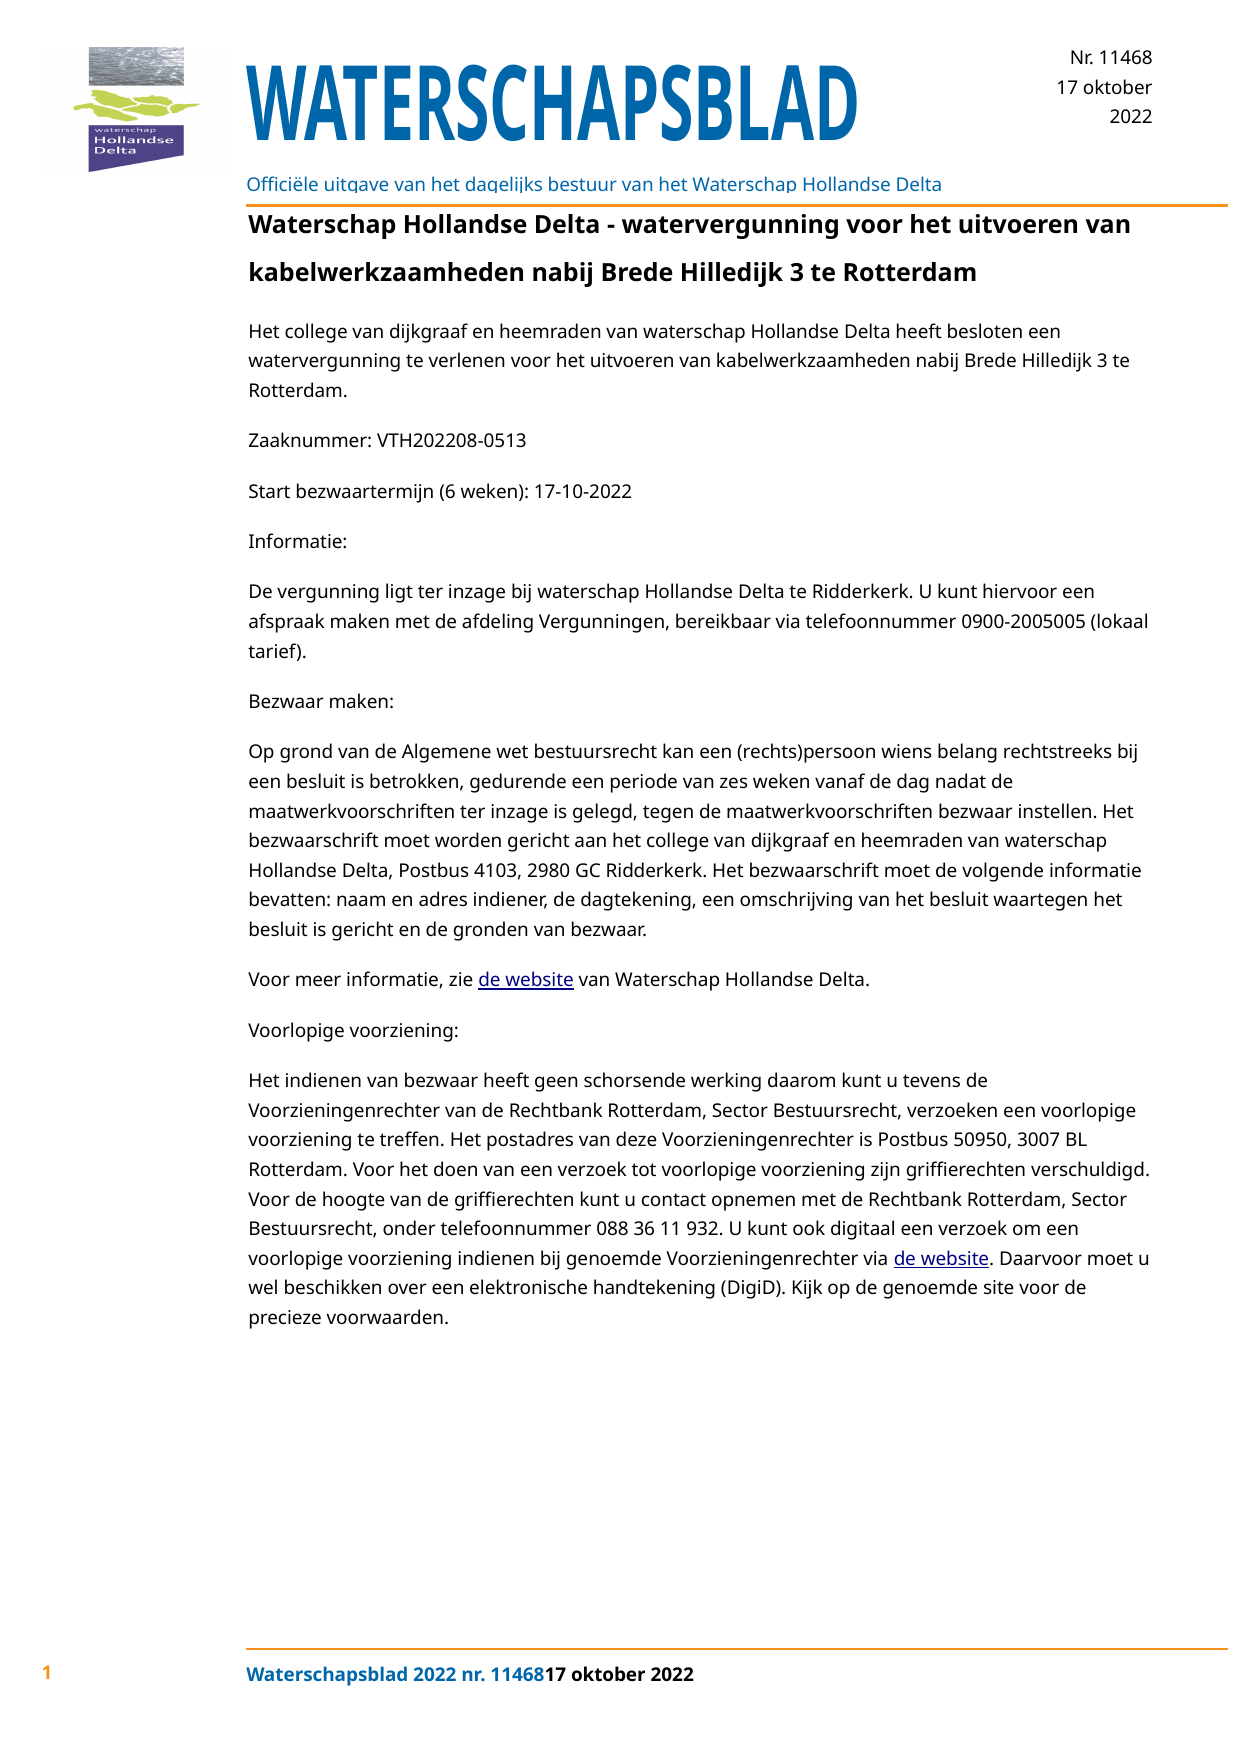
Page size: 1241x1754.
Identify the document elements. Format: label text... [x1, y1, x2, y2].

text Zaaknummer: VTH202208-0513 [248, 427, 1152, 453]
text Informatie: [248, 528, 1152, 554]
text Het indienen van bezwaar heeft geen schorsende werking daarom kunt u tevens de Voorzieningenrechter van de Rechtbank Rotterdam, Sector Bestuursrecht, verzoeken een voorlopige voorziening te treffen. Het postadres van deze Voorzieningenrechter is Postbus 50950, 3007 BL Rotterdam. Voor het doen van een verzoek tot voorlopige voorziening zijn griffierechten verschuldigd. Voor de hoogte van de griffierechten kunt u contact opnemen met de Rechtbank Rotterdam, Sector Bestuursrecht, onder telefoonnummer 088 36 11 932. U kunt ook digitaal een verzoek om een voorlopige voorziening indienen bij genoemde Voorzieningenrechter via de website. Daarvoor moet u wel beschikken over een elektronische handtekening (DigiD). Kijk op de genoemde site voor de precieze voorwaarden. [248, 1067, 1152, 1330]
text Voor meer informatie, zie de website van Waterschap Hollandse Delta. [248, 967, 1152, 992]
text Op grond van de Algemene wet bestuursrecht kan een (rechts)persoon wiens belang rechtstreeks bij een besluit is betrokken, gedurende een periode van zes weken vanaf de dag nadat de maatwerkvoorschriften ter inzage is gelegd, tegen de maatwerkvoorschriften bezwaar instellen. Het bezwaarschrift moet worden gericht aan het college van dijkgraaf en heemraden van waterschap Hollandse Delta, Postbus 4103, 2980 GC Ridderkerk. Het bezwaarschrift moet de volgende informatie bevatten: naam en adres indiener, de dagtekening, een omschrijving van het besluit waartegen het besluit is gericht en de gronden van bezwaar. [248, 739, 1152, 942]
text Bezwaar maken: [248, 688, 1152, 714]
text Start bezwaartermijn (6 weken): 17-10-2022 [248, 478, 1152, 504]
text Voorlopige voorziening: [248, 1017, 1152, 1043]
picture [41, 47, 231, 172]
text Het college van dijkgraaf en heemraden van waterschap Hollandse Delta heeft besloten een watervergunning te verlenen voor het uitvoeren van kabelwerkzaamheden nabij Brede Hilledijk 3 te Rotterdam. [248, 318, 1152, 403]
text Waterschap Hollandse Delta - watervergunning voor het uitvoeren van kabelwerkzaamheden nabij Brede Hilledijk 3 te Rotterdam [248, 207, 1152, 288]
text De vergunning ligt ter inzage bij waterschap Hollandse Delta te Ridderkerk. U kunt hiervoor een afspraak maken met de afdeling Vergunningen, bereikbaar via telefoonnummer 0900-2005005 (lokaal tarief). [248, 579, 1152, 664]
